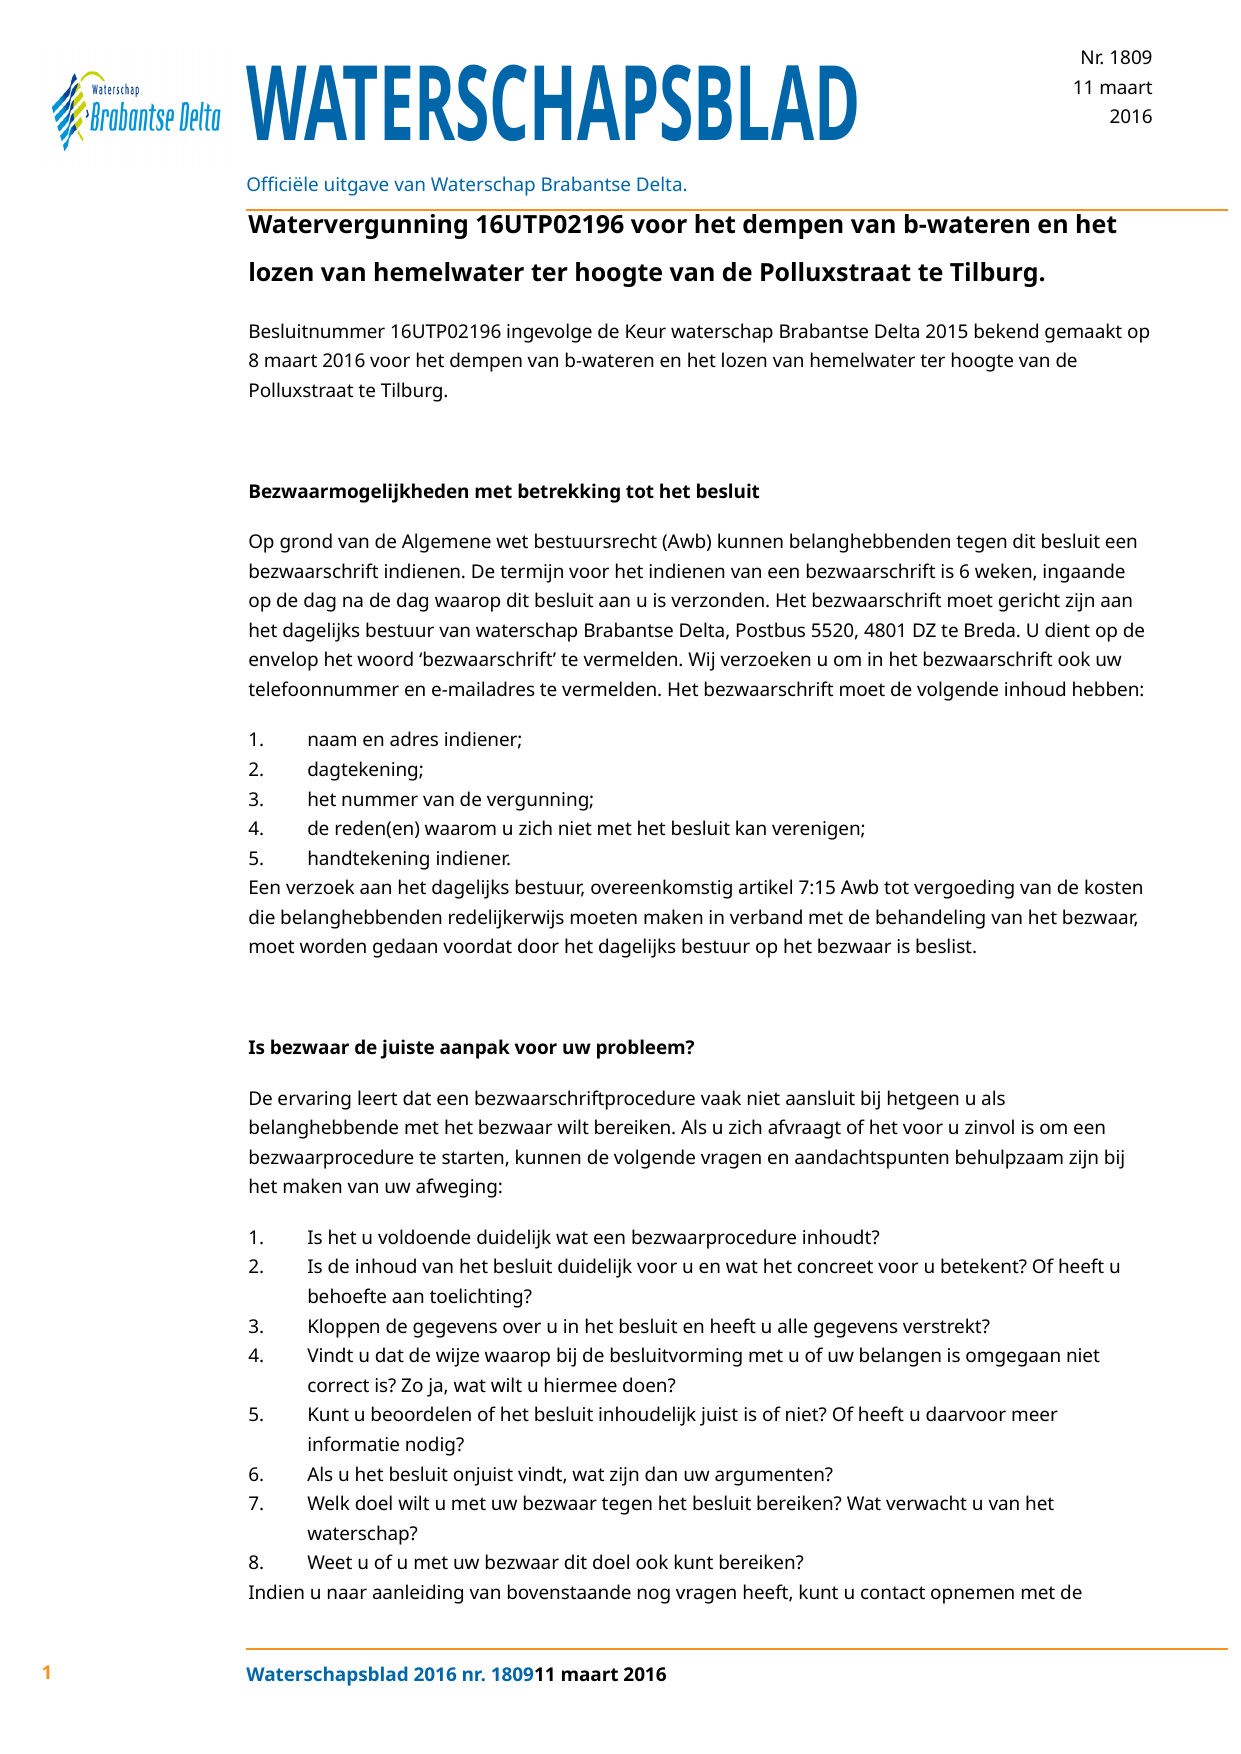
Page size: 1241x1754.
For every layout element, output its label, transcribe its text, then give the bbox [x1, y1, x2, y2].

list handtekening indiener. [248, 845, 1152, 871]
picture [41, 47, 231, 172]
list Als u het besluit onjuist vindt, wat zijn dan uw argumenten? [248, 1461, 1152, 1487]
text Bezwaarmogelijkheden met betrekking tot het besluit [248, 478, 1152, 504]
list Is de inhoud van het besluit duidelijk voor u en wat het concreet voor u betekent? Of heeft u behoefte aan toelichting? [248, 1254, 1152, 1309]
list Kunt u beoordelen of het besluit inhoudelijk juist is of niet? Of heeft u daarvoor meer informatie nodig? [248, 1402, 1152, 1457]
text Indien u naar aanleiding van bovenstaande nog vragen heeft, kunt u contact opnemen met de [248, 1579, 1152, 1605]
text Watervergunning 16UTP02196 voor het dempen van b-wateren en het lozen van hemelwater ter hoogte van de Polluxstraat te Tilburg. [248, 211, 1152, 288]
list dagtekening; [248, 756, 1152, 782]
text Een verzoek aan het dagelijks bestuur, overeenkomstig artikel 7:15 Awb tot vergoeding van de kosten die belanghebbenden redelijkerwijs moeten maken in verband met de behandeling van het bezwaar, moet worden gedaan voordat door het dagelijks bestuur op het bezwaar is beslist. [248, 874, 1152, 959]
list de reden(en) waarom u zich niet met het besluit kan verenigen; [248, 815, 1152, 841]
list Kloppen de gegevens over u in het besluit en heeft u alle gegevens verstrekt? [248, 1313, 1152, 1339]
list Welk doel wilt u met uw bezwaar tegen het besluit bereiken? Wat verwacht u van het waterschap? [248, 1490, 1152, 1546]
text Besluitnummer 16UTP02196 ingevolge de Keur waterschap Brabantse Delta 2015 bekend gemaakt op 8 maart 2016 voor het dempen van b-wateren en het lozen van hemelwater ter hoogte van de Polluxstraat te Tilburg. [248, 318, 1152, 403]
text De ervaring leert dat een bezwaarschriftprocedure vaak niet aansluit bij hetgeen u als belanghebbende met het bezwaar wilt bereiken. Als u zich afvraagt of het voor u zinvol is om een bezwaarprocedure te starten, kunnen de volgende vragen en aandachtspunten behulpzaam zijn bij het maken van uw afweging: [248, 1085, 1152, 1199]
list Weet u of u met uw bezwaar dit doel ook kunt bereiken? [248, 1549, 1152, 1575]
text Op grond van de Algemene wet bestuursrecht (Awb) kunnen belanghebbenden tegen dit besluit een bezwaarschrift indienen. De termijn voor het indienen van een bezwaarschrift is 6 weken, ingaande op de dag na de dag waarop dit besluit aan u is verzonden. Het bezwaarschrift moet gericht zijn aan het dagelijks bestuur van waterschap Brabantse Delta, Postbus 5520, 4801 DZ te Breda. U dient op de envelop het woord ‘bezwaarschrift’ te vermelden. Wij verzoeken u om in het bezwaarschrift ook uw telefoonnummer en e‑mailadres te vermelden. Het bezwaarschrift moet de volgende inhoud hebben: [248, 528, 1152, 702]
list Vindt u dat de wijze waarop bij de besluitvorming met u of uw belangen is omgegaan niet correct is? Zo ja, wat wilt u hiermee doen? [248, 1342, 1152, 1398]
list naam en adres indiener; [248, 727, 1152, 752]
text Is bezwaar de juiste aanpak voor uw probleem? [248, 1034, 1152, 1060]
list het nummer van de vergunning; [248, 786, 1152, 812]
list Is het u voldoende duidelijk wat een bezwaarprocedure inhoudt? [248, 1224, 1152, 1250]
